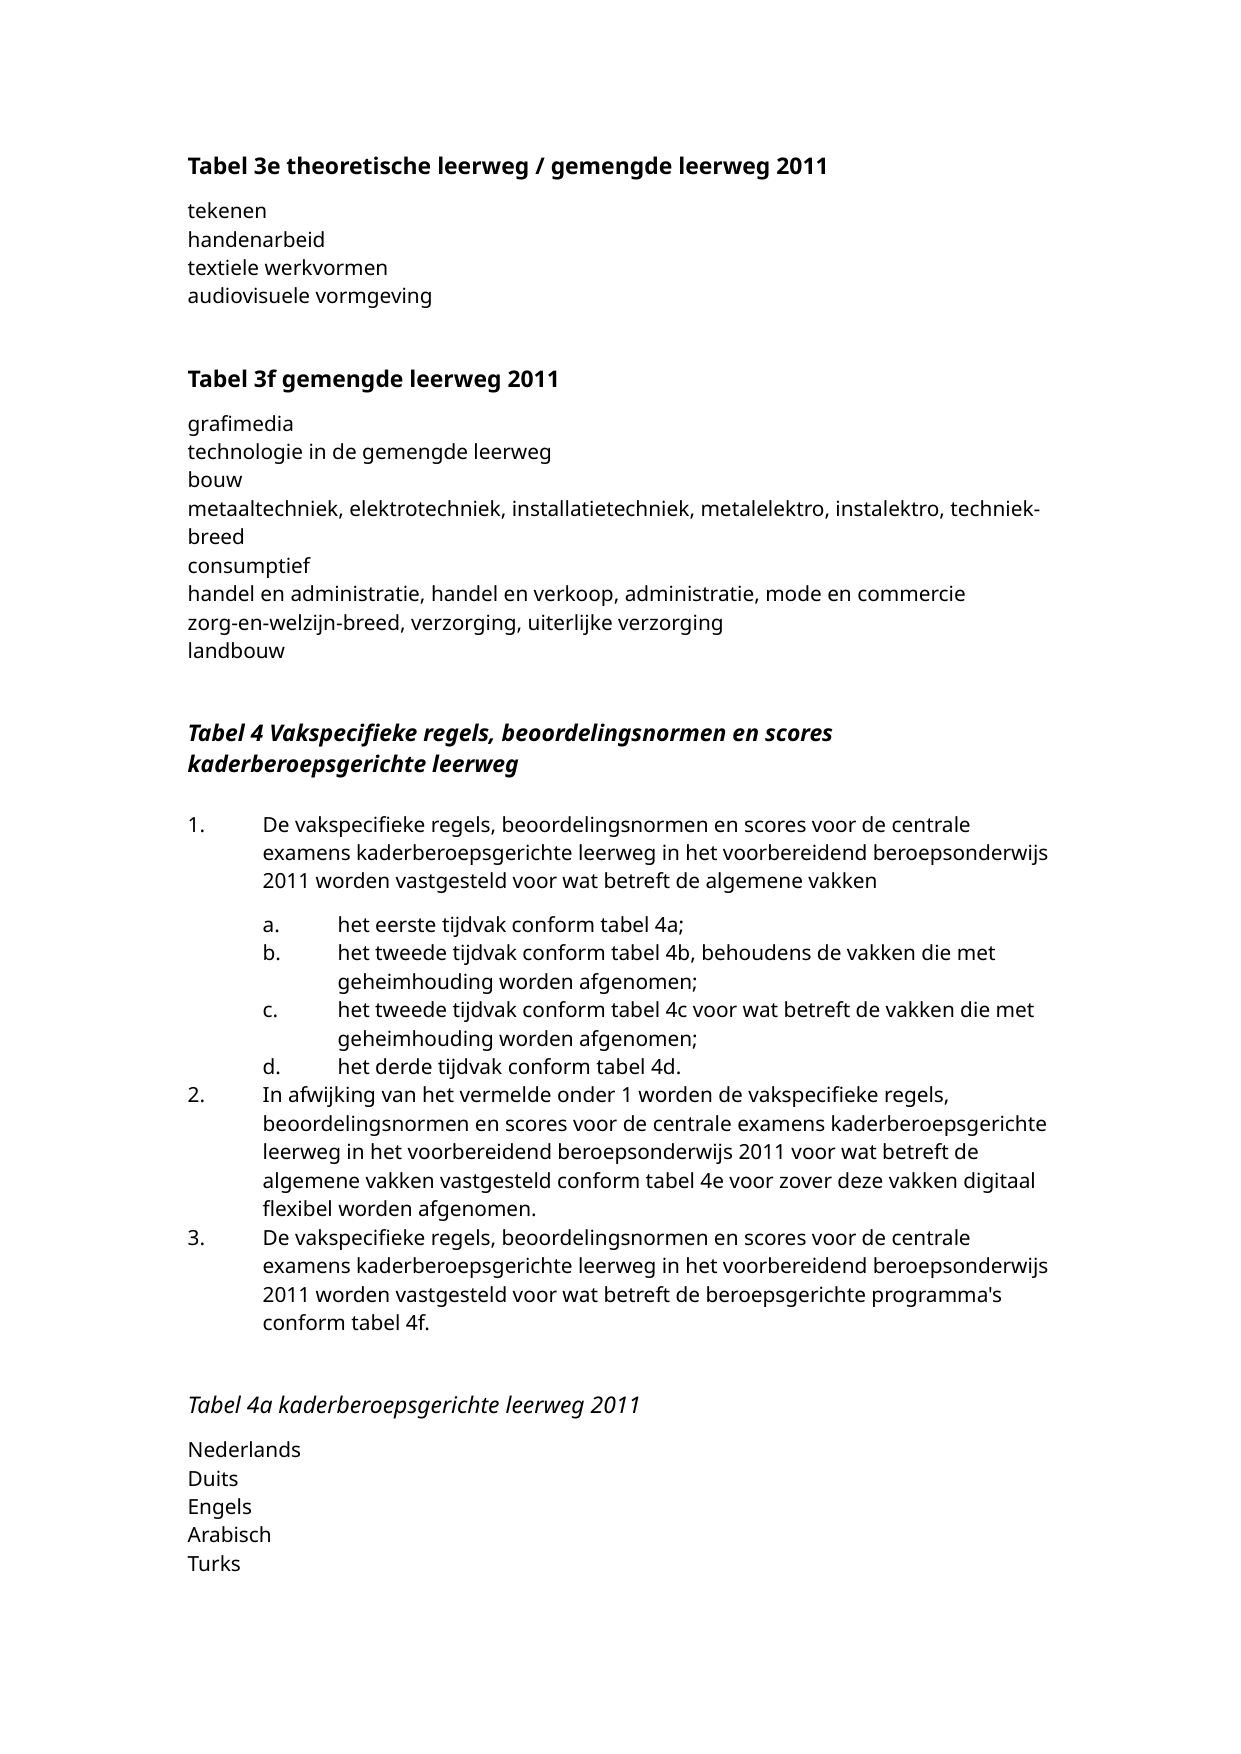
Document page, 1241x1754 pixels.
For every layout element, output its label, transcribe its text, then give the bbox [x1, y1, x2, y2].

text Arabisch [187, 1521, 1053, 1549]
list het eerste tijdvak conform tabel 4a; [262, 910, 1053, 938]
text tekenen [187, 196, 1053, 225]
text technologie in de gemengde leerweg [187, 437, 1053, 466]
list In afwijking van het vermelde onder 1 worden de vakspecifieke regels, beoordelingsnormen en scores voor de centrale examens kaderberoepsgerichte leerweg in het voorbereidend beroepsonderwijs 2011 voor wat betreft de algemene vakken vastgesteld conform tabel 4e voor zover deze vakken digitaal flexibel worden afgenomen. [187, 1081, 1053, 1223]
list het tweede tijdvak conform tabel 4c voor wat betreft de vakken die met geheimhouding worden afgenomen; [262, 995, 1053, 1052]
text metaaltechniek, elektrotechniek, installatietechniek, metalelektro, instalektro, techniek-breed [187, 494, 1053, 551]
text textiele werkvormen [187, 253, 1053, 282]
text handenarbeid [187, 225, 1053, 253]
subtitle Tabel 3e theoretische leerweg / gemengde leerweg 2011 [187, 150, 1053, 181]
text grafimedia [187, 409, 1053, 437]
text audiovisuele vormgeving [187, 282, 1053, 310]
list De vakspecifieke regels, beoordelingsnormen en scores voor de centrale examens kaderberoepsgerichte leerweg in het voorbereidend beroepsonderwijs 2011 worden vastgesteld voor wat betreft de beroepsgerichte programma's conform tabel 4f. [187, 1223, 1053, 1337]
subtitle Tabel 3f gemengde leerweg 2011 [187, 362, 1053, 394]
text landbouw [187, 636, 1053, 665]
subtitle Tabel 4a kaderberoepsgerichte leerweg 2011 [187, 1389, 1053, 1420]
text zorg-en-welzijn-breed, verzorging, uiterlijke verzorging [187, 608, 1053, 636]
text Turks [187, 1549, 1053, 1577]
text consumptief [187, 551, 1053, 579]
list De vakspecifieke regels, beoordelingsnormen en scores voor de centrale examens kaderberoepsgerichte leerweg in het voorbereidend beroepsonderwijs 2011 worden vastgesteld voor wat betreft de algemene vakken [187, 810, 1053, 895]
list het derde tijdvak conform tabel 4d. [262, 1052, 1053, 1081]
text Duits [187, 1464, 1053, 1492]
text bouw [187, 466, 1053, 494]
text handel en administratie, handel en verkoop, administratie, mode en commercie [187, 579, 1053, 608]
subtitle Tabel 4 Vakspecifieke regels, beoordelingsnormen en scores kaderberoepsgerichte leerweg [187, 717, 1053, 780]
text Nederlands [187, 1435, 1053, 1464]
text Engels [187, 1492, 1053, 1521]
list het tweede tijdvak conform tabel 4b, behoudens de vakken die met geheimhouding worden afgenomen; [262, 938, 1053, 995]
